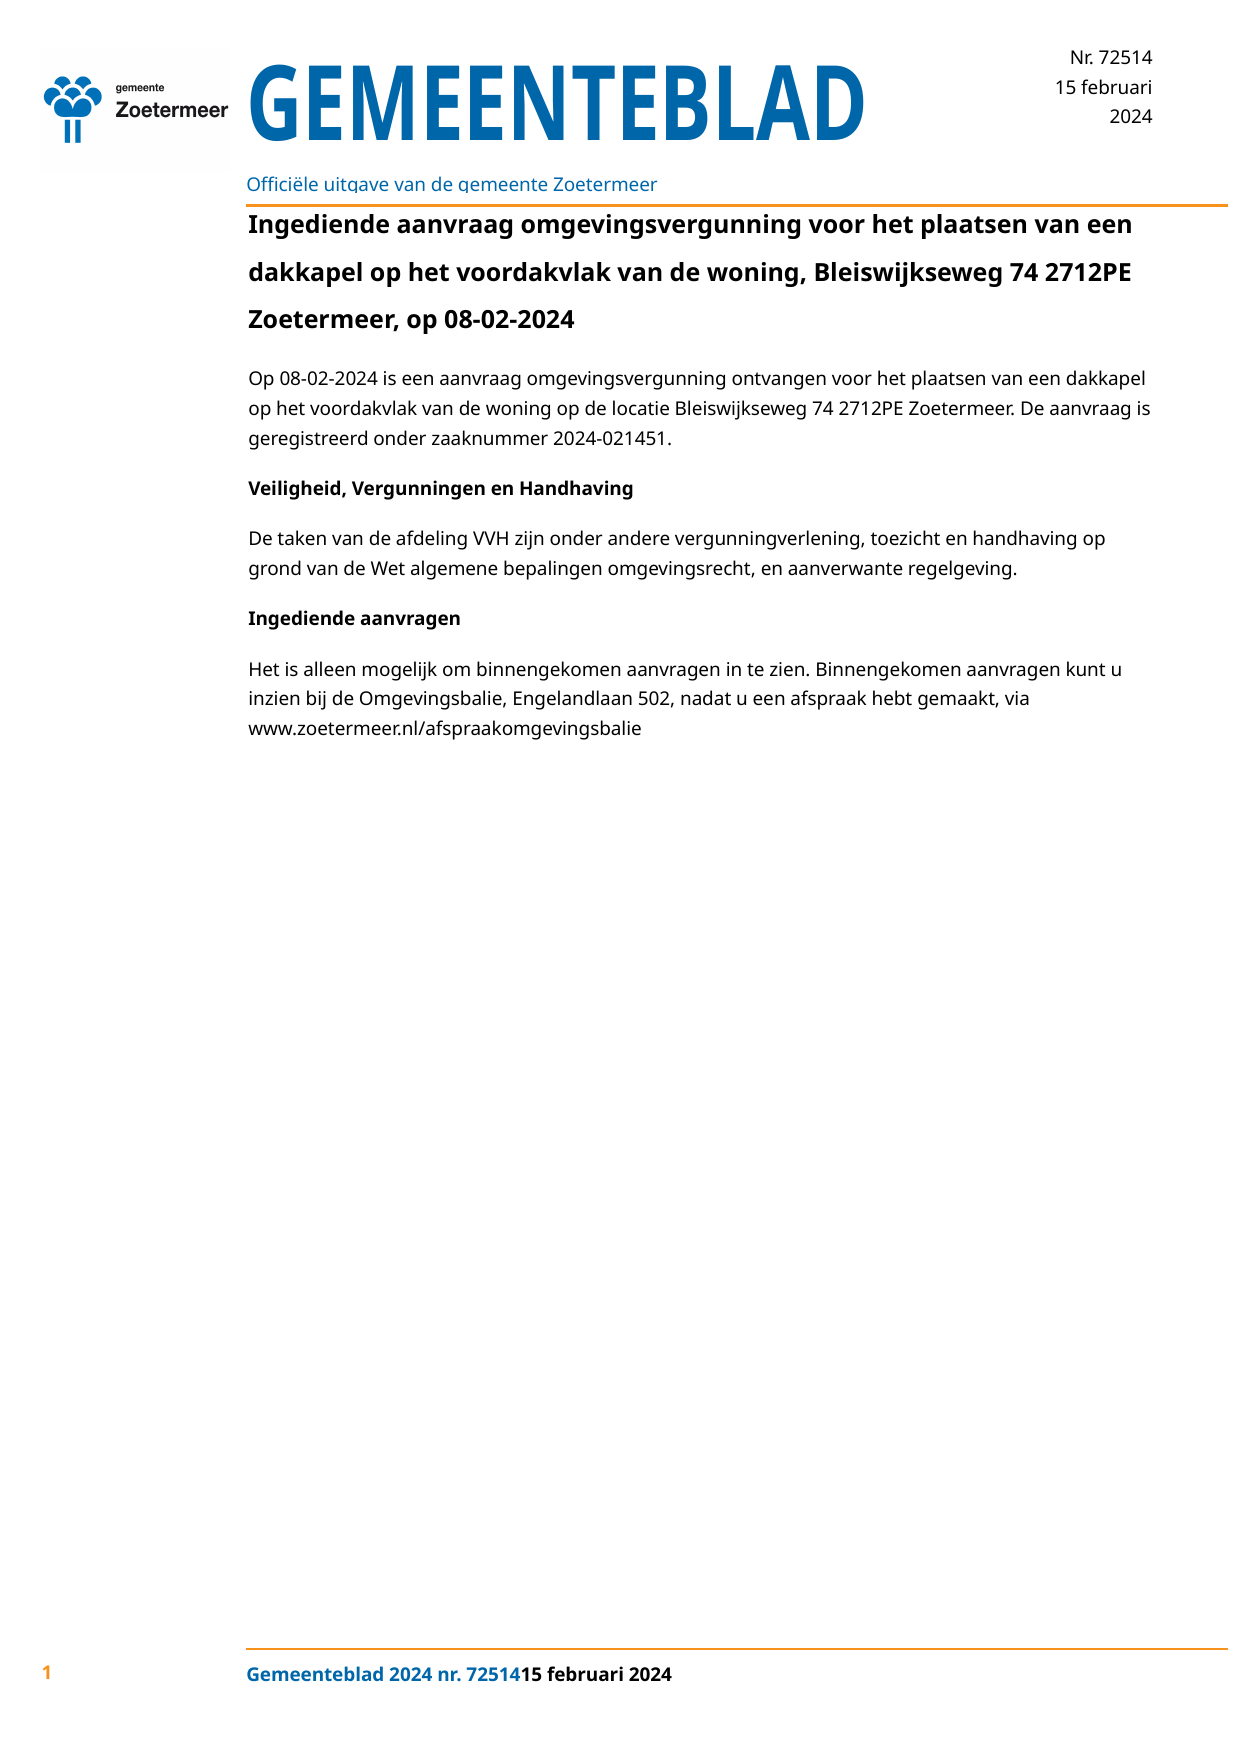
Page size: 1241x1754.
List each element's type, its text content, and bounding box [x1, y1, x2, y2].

picture [41, 47, 231, 172]
text Het is alleen mogelijk om binnengekomen aanvragen in te zien. Binnengekomen aanvragen kunt u inzien bij de Omgevingsbalie, Engelandlaan 502, nadat u een afspraak hebt gemaakt, via www.zoetermeer.nl/afspraakomgevingsbalie [248, 656, 1152, 741]
text Ingediende aanvraag omgevingsvergunning voor het plaatsen van een dakkapel op het voordakvlak van de woning, Bleiswijkseweg 74 2712PE Zoetermeer, op 08-02-2024 [248, 207, 1152, 336]
text Veiligheid, Vergunningen en Handhaving [248, 475, 1152, 501]
text De taken van de afdeling VVH zijn onder andere vergunningverlening, toezicht en handhaving op grond van de Wet algemene bepalingen omgevingsrecht, en aanverwante regelgeving. [248, 526, 1152, 581]
text Op 08-02-2024 is een aanvraag omgevingsvergunning ontvangen voor het plaatsen van een dakkapel op het voordakvlak van de woning op de locatie Bleiswijkseweg 74 2712PE Zoetermeer. De aanvraag is geregistreerd onder zaaknummer 2024-021451. [248, 366, 1152, 450]
text Ingediende aanvragen [248, 606, 1152, 631]
